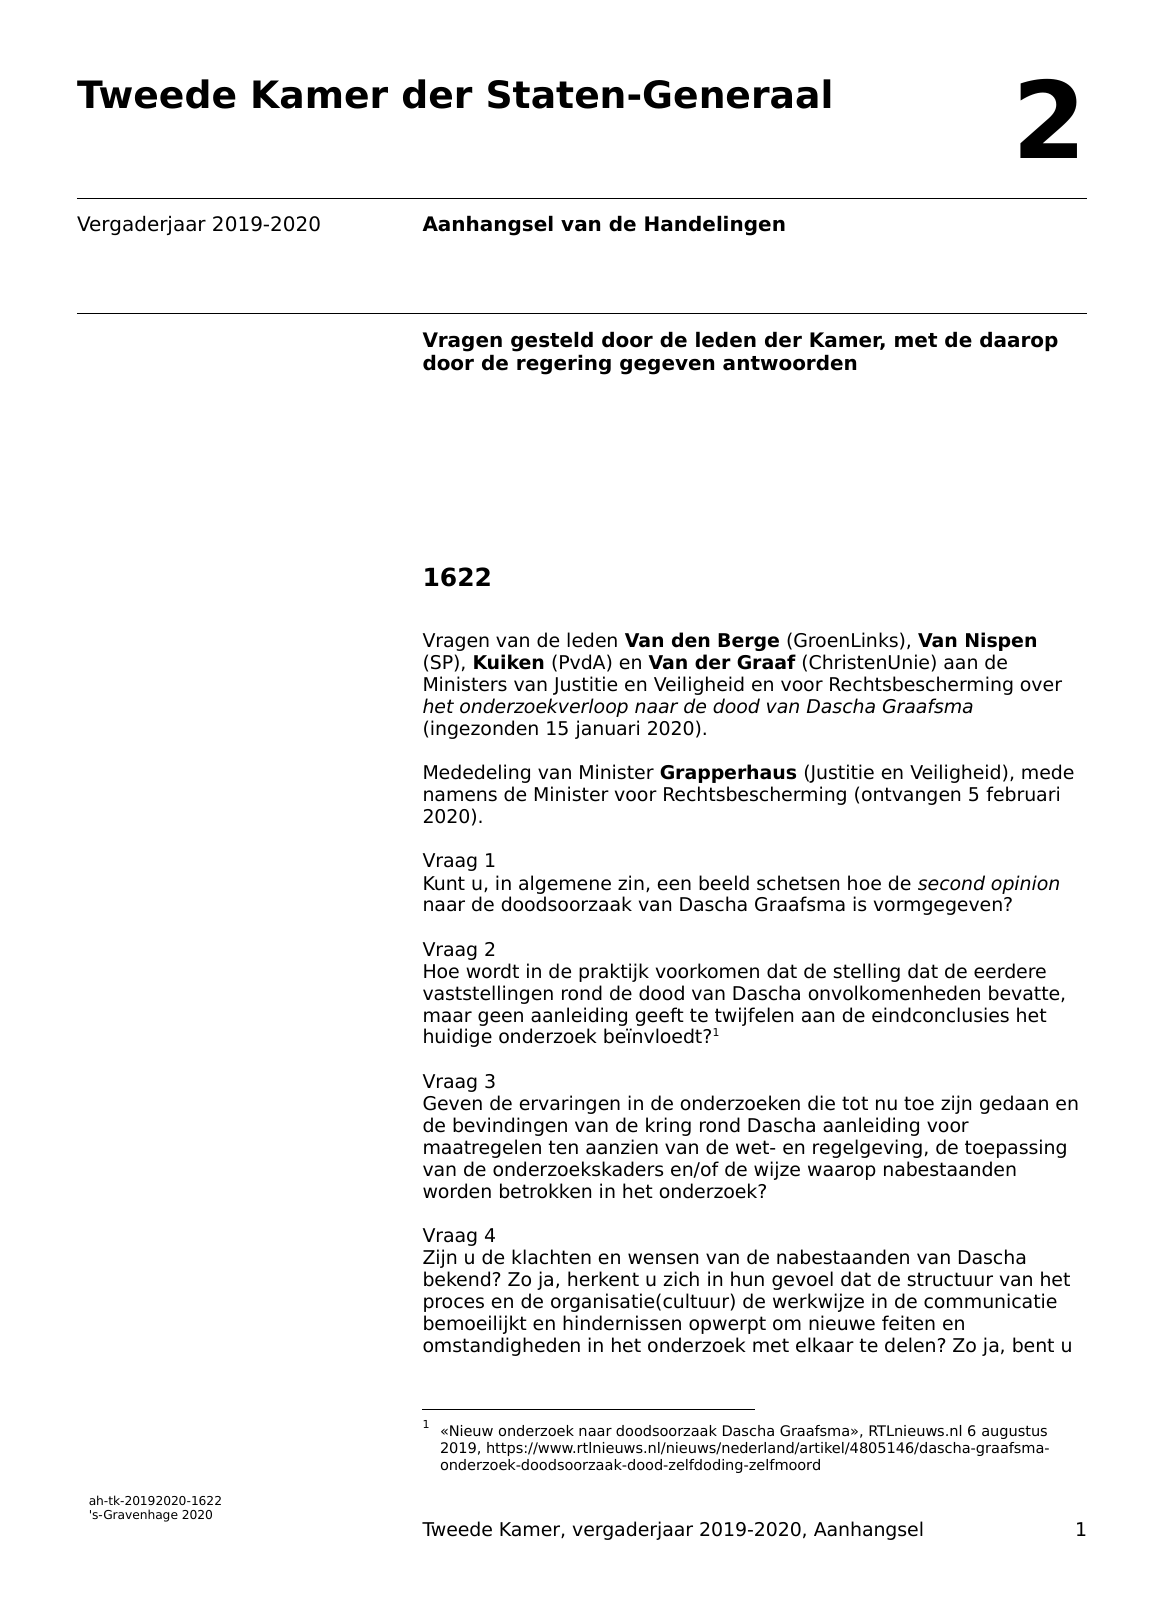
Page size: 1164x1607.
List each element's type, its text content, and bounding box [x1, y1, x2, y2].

text Kunt u, in algemene zin, een beeld schetsen hoe de second opinion naar de doodsoorzaak van Dascha Graafsma is vormgegeven? [422, 872, 1087, 916]
text Zijn u de klachten en wensen van de nabestaanden van Dascha bekend? Zo ja, herkent u zich in hun gevoel dat de structuur van het proces en de organisatie(cultuur) de werkwijze in de communicatie bemoeilijkt en hindernissen opwerpt om nieuwe feiten en omstandigheden in het onderzoek met elkaar te delen? Zo ja, bent u [422, 1247, 1087, 1357]
text Geven de ervaringen in de onderzoeken die tot nu toe zijn gedaan en de bevindingen van de kring rond Dascha aanleiding voor maatregelen ten aanzien van de wet- en regelgeving, de toepassing van de onderzoekskaders en/of de wijze waarop nabestaanden worden betrokken in het onderzoek? [422, 1093, 1087, 1202]
text Mededeling van Minister Grapperhaus (Justitie en Veiligheid), mede namens de Minister voor Rechtsbescherming (ontvangen 5 februari 2020). [422, 762, 1087, 828]
table_header 2 [886, 59, 1087, 198]
text Vraag 3 [422, 1071, 1087, 1093]
text «Nieuw onderzoek naar doodsoorzaak Dascha Graafsma», RTLnieuws.nl 6 augustus 2019, https://www.rtlnieuws.nl/nieuws/nederland/artikel/4805146/dascha-graafsma-onderzoek-doodsoorzaak-dood-zelfdoding-zelfmoord [422, 1418, 1087, 1474]
text Vragen van de leden Van den Berge (GroenLinks), Van Nispen (SP), Kuiken (PvdA) en Van der Graaf (ChristenUnie) aan de Ministers van Justitie en Veiligheid en voor Rechtsbescherming over het onderzoekverloop naar de dood van Dascha Graafsma (ingezonden 15 januari 2020). [422, 630, 1087, 740]
table_cell Aanhangsel van de Handelingen [422, 199, 1087, 313]
table_cell Vergaderjaar 2019-2020 [77, 199, 422, 313]
text ah-tk-20192020-1622 [88, 1494, 323, 1508]
table_cell [77, 314, 422, 375]
text Vraag 1 [422, 850, 1087, 872]
text 1622 [422, 563, 1087, 592]
text Vraag 2 [422, 938, 1087, 961]
table_cell Vragen gesteld door de leden der Kamer, met de daarop door de regering gegeven antwoorden [422, 314, 1087, 375]
table_header Tweede Kamer der Staten-Generaal [77, 59, 886, 198]
text Vraag 4 [422, 1225, 1087, 1247]
text Hoe wordt in de praktijk voorkomen dat de stelling dat de eerdere vaststellingen rond de dood van Dascha onvolkomenheden bevatte, maar geen aanleiding geeft te twijfelen aan de eindconclusies het huidige onderzoek beïnvloedt? [422, 961, 1087, 1048]
text 's-Gravenhage 2020 [88, 1508, 323, 1522]
